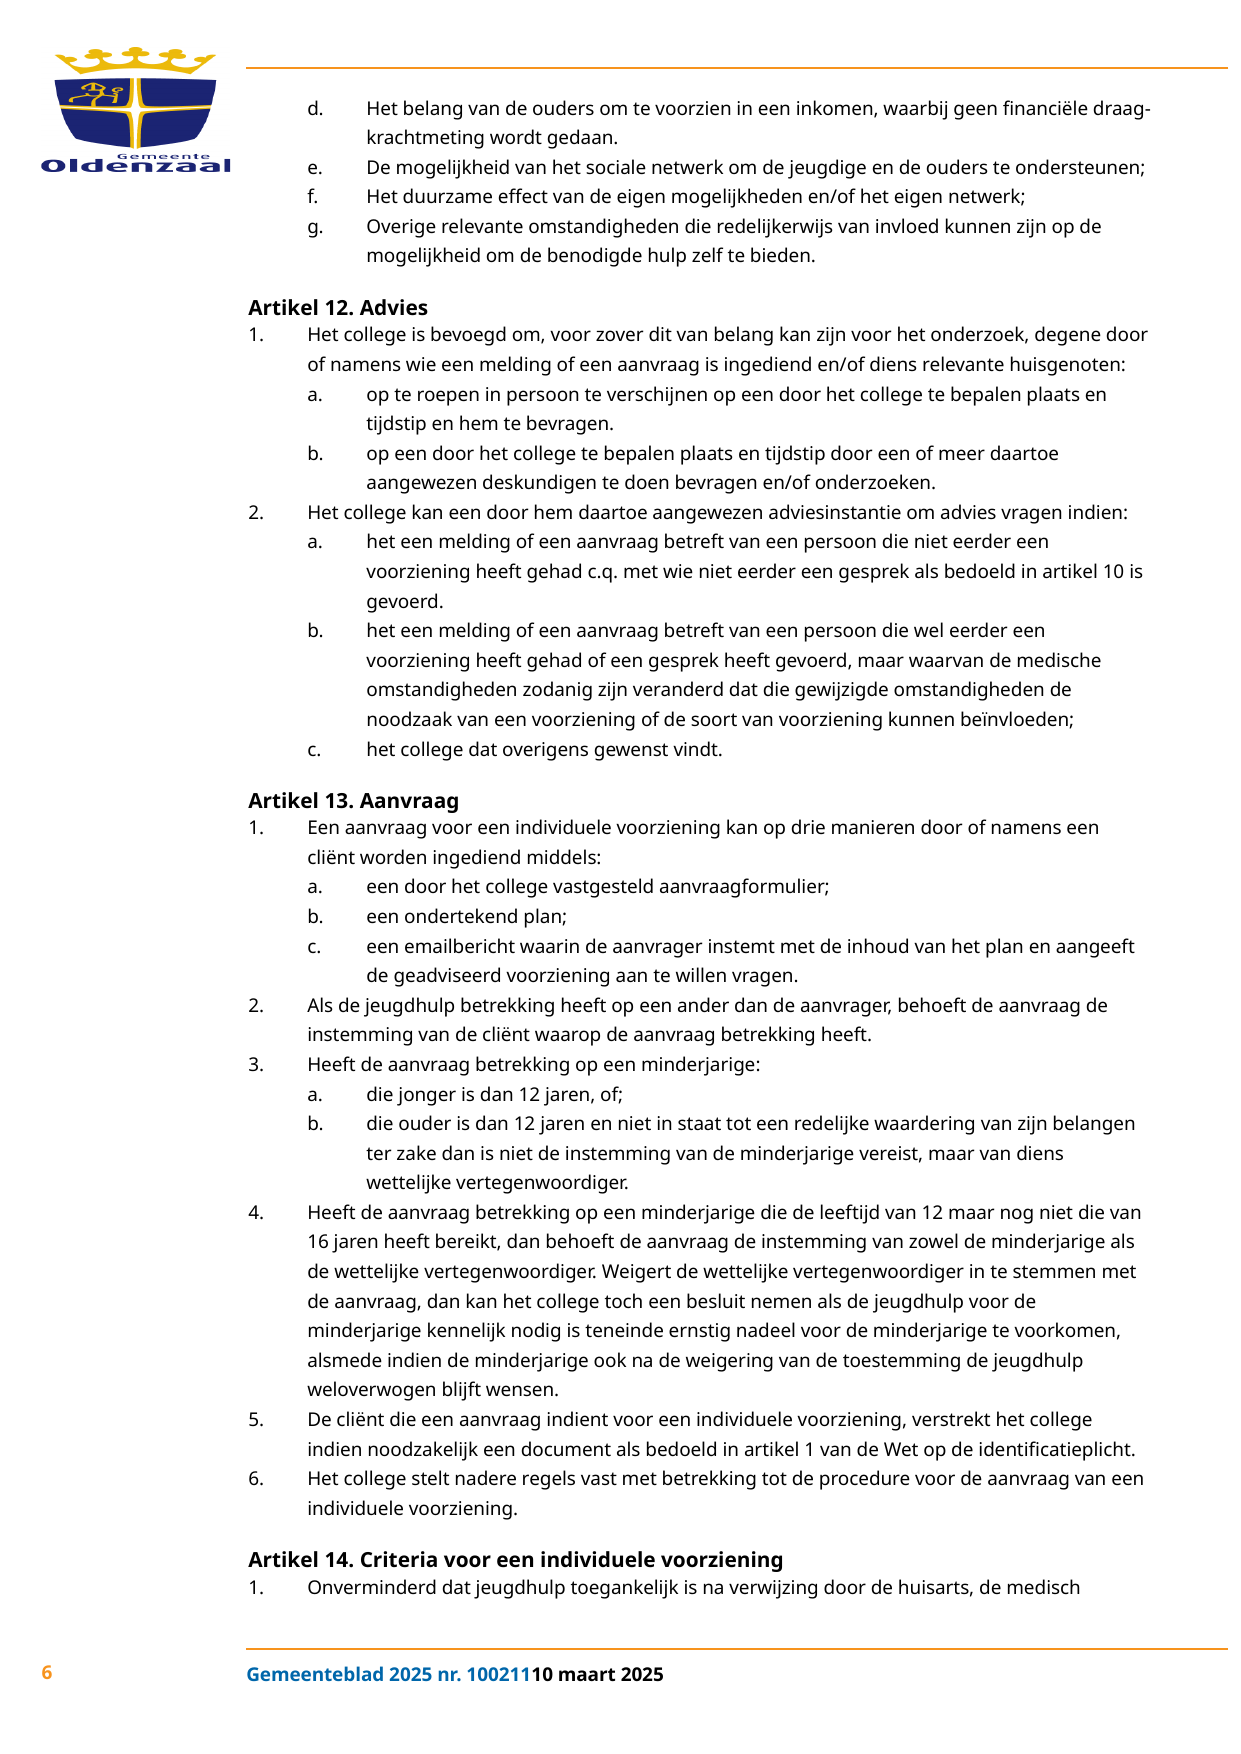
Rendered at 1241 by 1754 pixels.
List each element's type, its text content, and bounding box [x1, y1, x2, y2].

list Het college is bevoegd om, voor zover dit van belang kan zijn voor het onderzoek, degene door of namens wie een melding of een aanvraag is ingediend en/of diens relevante huisgenoten: [248, 322, 1152, 377]
list Heeft de aanvraag betrekking op een minderjarige die de leeftijd van 12 maar nog niet die van 16 jaren heeft bereikt, dan behoeft de aanvraag de instemming van zowel de minderjarige als de wettelijke vertegenwoordiger. Weigert de wettelijke vertegenwoordiger in te stemmen met de aanvraag, dan kan het college toch een besluit nemen als de jeugdhulp voor de minderjarige kennelijk nodig is teneinde ernstig nadeel voor de minderjarige te voorkomen, alsmede indien de minderjarige ook na de weigering van de toestemming de jeugdhulp weloverwogen blijft wensen. [248, 1199, 1152, 1402]
list op te roepen in persoon te verschijnen op een door het college te bepalen plaats en tijdstip en hem te bevragen. [307, 381, 1152, 436]
list Als de jeugdhulp betrekking heeft op een ander dan de aanvrager, behoeft de aanvraag de instemming van de cliënt waarop de aanvraag betrekking heeft. [248, 992, 1152, 1047]
list die jonger is dan 12 jaren, of; [307, 1081, 1152, 1107]
list het een melding of een aanvraag betreft van een persoon die niet eerder een voorziening heeft gehad c.q. met wie niet eerder een gesprek als bedoeld in artikel 10 is gevoerd. [307, 529, 1152, 613]
list Het belang van de ouders om te voorzien in een inkomen, waarbij geen financiële draag-krachtmeting wordt gedaan. [307, 95, 1152, 150]
picture [41, 47, 231, 172]
list De mogelijkheid van het sociale netwerk om de jeugdige en de ouders te ondersteunen; [307, 154, 1152, 180]
list het college dat overigens gewenst vindt. [307, 736, 1152, 761]
list op een door het college te bepalen plaats en tijdstip door een of meer daartoe aangewezen deskundigen te doen bevragen en/of onderzoeken. [307, 440, 1152, 495]
list Onverminderd dat jeugdhulp toegankelijk is na verwijzing door de huisarts, de medisch [248, 1574, 1152, 1599]
list het een melding of een aanvraag betreft van een persoon die wel eerder een voorziening heeft gehad of een gesprek heeft gevoerd, maar waarvan de medische omstandigheden zodanig zijn veranderd dat die gewijzigde omstandigheden de noodzaak van een voorziening of de soort van voorziening kunnen beïnvloeden; [307, 617, 1152, 732]
list De cliënt die een aanvraag indient voor een individuele voorziening, verstrekt het college indien noodzakelijk een document als bedoeld in artikel 1 van de Wet op de identificatieplicht. [248, 1406, 1152, 1462]
text Artikel 14. Criteria voor een individuele voorziening [248, 1545, 1152, 1574]
list Het duurzame effect van de eigen mogelijkheden en/of het eigen netwerk; [307, 183, 1152, 209]
list Het college kan een door hem daartoe aangewezen adviesinstantie om advies vragen indien: [248, 499, 1152, 525]
list Heeft de aanvraag betrekking op een minderjarige: [248, 1051, 1152, 1077]
text Artikel 12. Advies [248, 293, 1152, 322]
list die ouder is dan 12 jaren en niet in staat tot een redelijke waardering van zijn belangen ter zake dan is niet de instemming van de minderjarige vereist, maar van diens wettelijke vertegenwoordiger. [307, 1110, 1152, 1195]
list een ondertekend plan; [307, 903, 1152, 929]
list Het college stelt nadere regels vast met betrekking tot de procedure voor de aanvraag van een individuele voorziening. [248, 1465, 1152, 1521]
list een door het college vastgesteld aanvraagformulier; [307, 874, 1152, 899]
text Artikel 13. Aanvraag [248, 786, 1152, 814]
list een emailbericht waarin de aanvrager instemt met de inhoud van het plan en aangeeft de geadviseerd voorziening aan te willen vragen. [307, 933, 1152, 988]
list Een aanvraag voor een individuele voorziening kan op drie manieren door of namens een cliënt worden ingediend middels: [248, 814, 1152, 870]
list Overige relevante omstandigheden die redelijkerwijs van invloed kunnen zijn op de mogelijkheid om de benodigde hulp zelf te bieden. [307, 213, 1152, 268]
